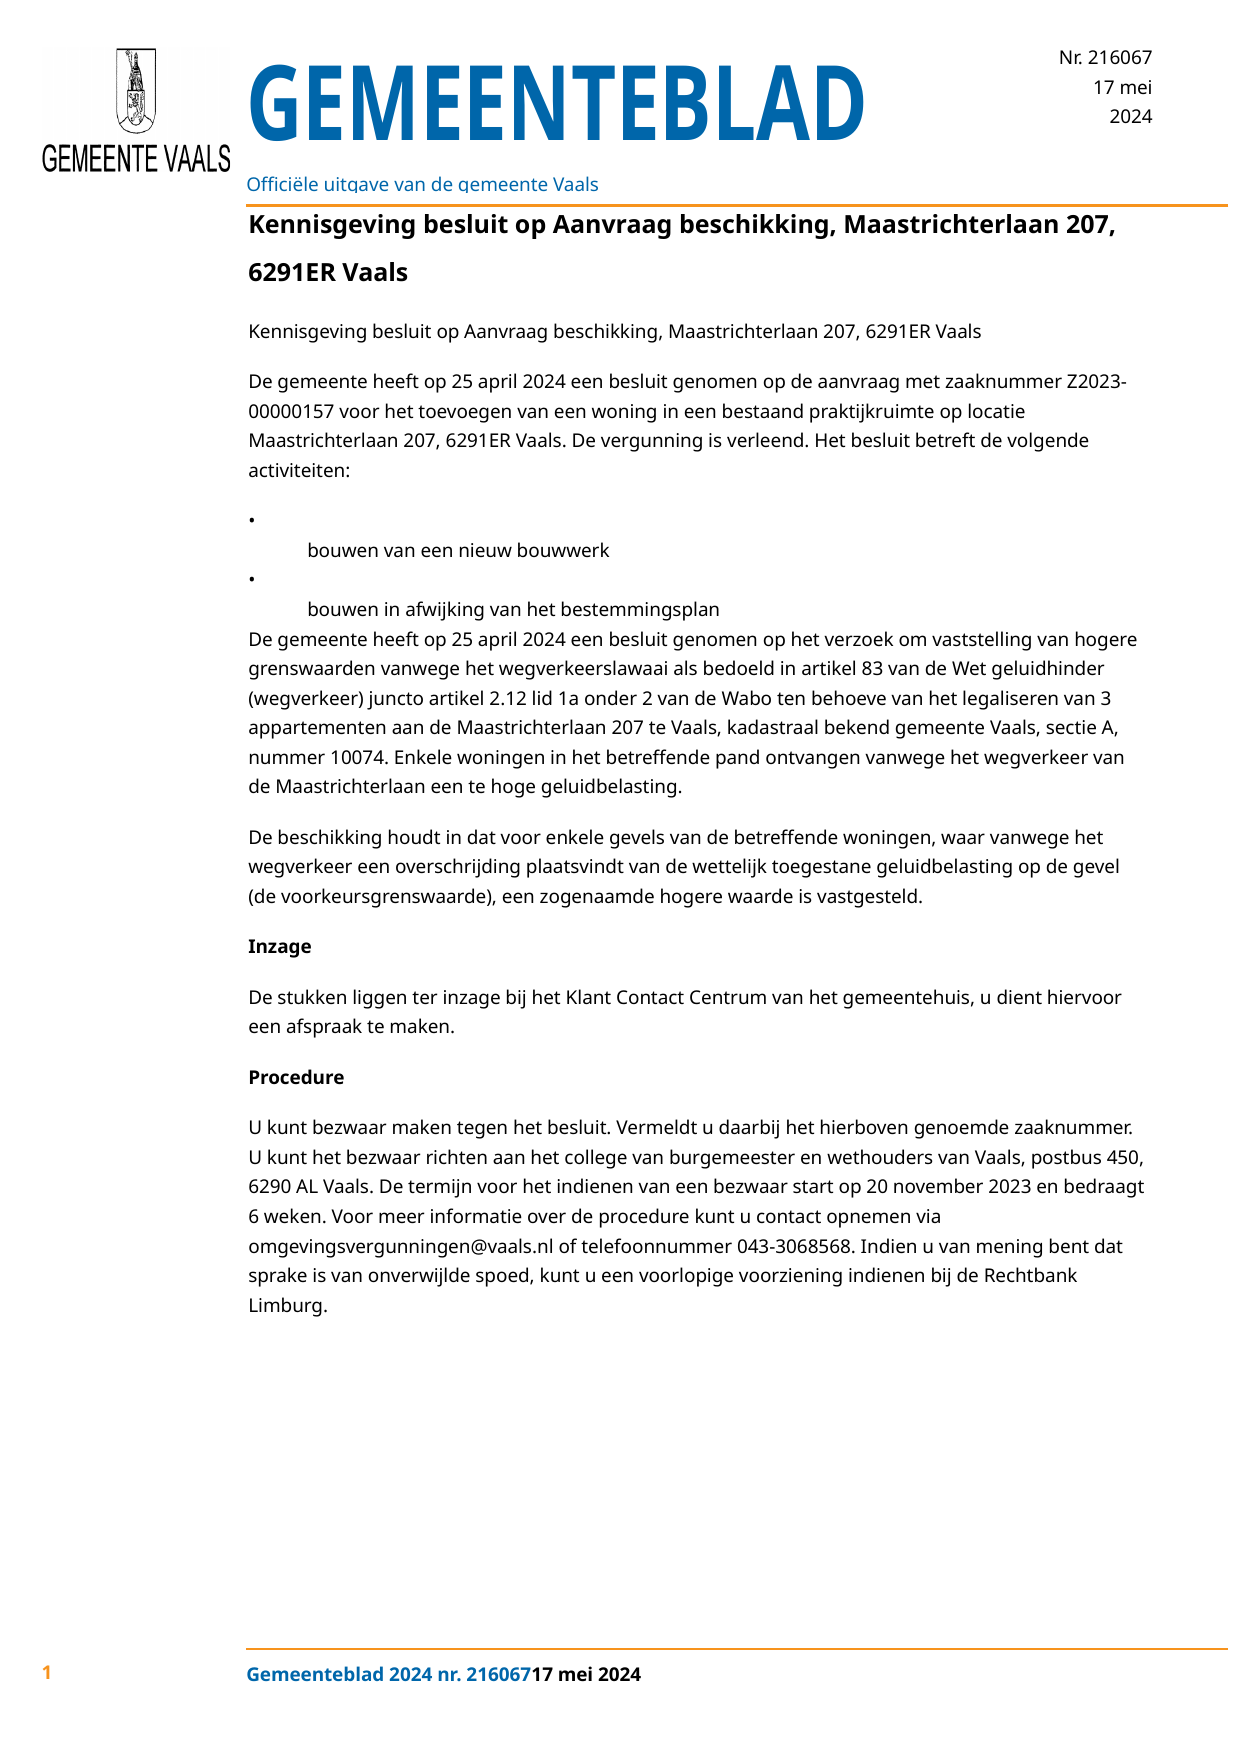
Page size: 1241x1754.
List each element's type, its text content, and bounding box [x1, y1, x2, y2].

text U kunt bezwaar maken tegen het besluit. Vermeldt u daarbij het hierboven genoemde zaaknummer. U kunt het bezwaar richten aan het college van burgemeester en wethouders van Vaals, postbus 450, 6290 AL Vaals. De termijn voor het indienen van een bezwaar start op 20 november 2023 en bedraagt 6 weken. Voor meer informatie over de procedure kunt u contact opnemen via omgevingsvergunningen@vaals.nl of telefoonnummer 043-3068568. Indien u van mening bent dat sprake is van onverwijlde spoed, kunt u een voorlopige voorziening indienen bij de Rechtbank Limburg. [248, 1114, 1152, 1318]
text De stukken liggen ter inzage bij het Klant Contact Centrum van het gemeentehuis, u dient hiervoor een afspraak te maken. [248, 984, 1152, 1039]
text Kennisgeving besluit op Aanvraag beschikking, Maastrichterlaan 207, 6291ER Vaals [248, 318, 1152, 344]
list bouwen van een nieuw bouwwerk [248, 537, 1152, 563]
text Kennisgeving besluit op Aanvraag beschikking, Maastrichterlaan 207, 6291ER Vaals [248, 207, 1152, 288]
text De gemeente heeft op 25 april 2024 een besluit genomen op het verzoek om vaststelling van hogere grenswaarden vanwege het wegverkeerslawaai als bedoeld in artikel 83 van de Wet geluidhinder (wegverkeer) juncto artikel 2.12 lid 1a onder 2 van de Wabo ten behoeve van het legaliseren van 3 appartementen aan de Maastrichterlaan 207 te Vaals, kadastraal bekend gemeente Vaals, sectie A, nummer 10074. Enkele woningen in het betreffende pand ontvangen vanwege het wegverkeer van de Maastrichterlaan een te hoge geluidbelasting. [248, 626, 1152, 799]
picture [41, 47, 231, 172]
text De gemeente heeft op 25 april 2024 een besluit genomen op de aanvraag met zaaknummer Z2023-00000157 voor het toevoegen van een woning in een bestaand praktijkruimte op locatie Maastrichterlaan 207, 6291ER Vaals. De vergunning is verleend. Het besluit betreft de volgende activiteiten: [248, 368, 1152, 483]
text Procedure [248, 1064, 1152, 1090]
text De beschikking houdt in dat voor enkele gevels van de betreffende woningen, waar vanwege het wegverkeer een overschrijding plaatsvindt van de wettelijk toegestane geluidbelasting op de gevel (de voorkeursgrenswaarde), een zogenaamde hogere waarde is vastgesteld. [248, 824, 1152, 909]
list bouwen in afwijking van het bestemmingsplan [248, 596, 1152, 622]
text Inzage [248, 934, 1152, 959]
